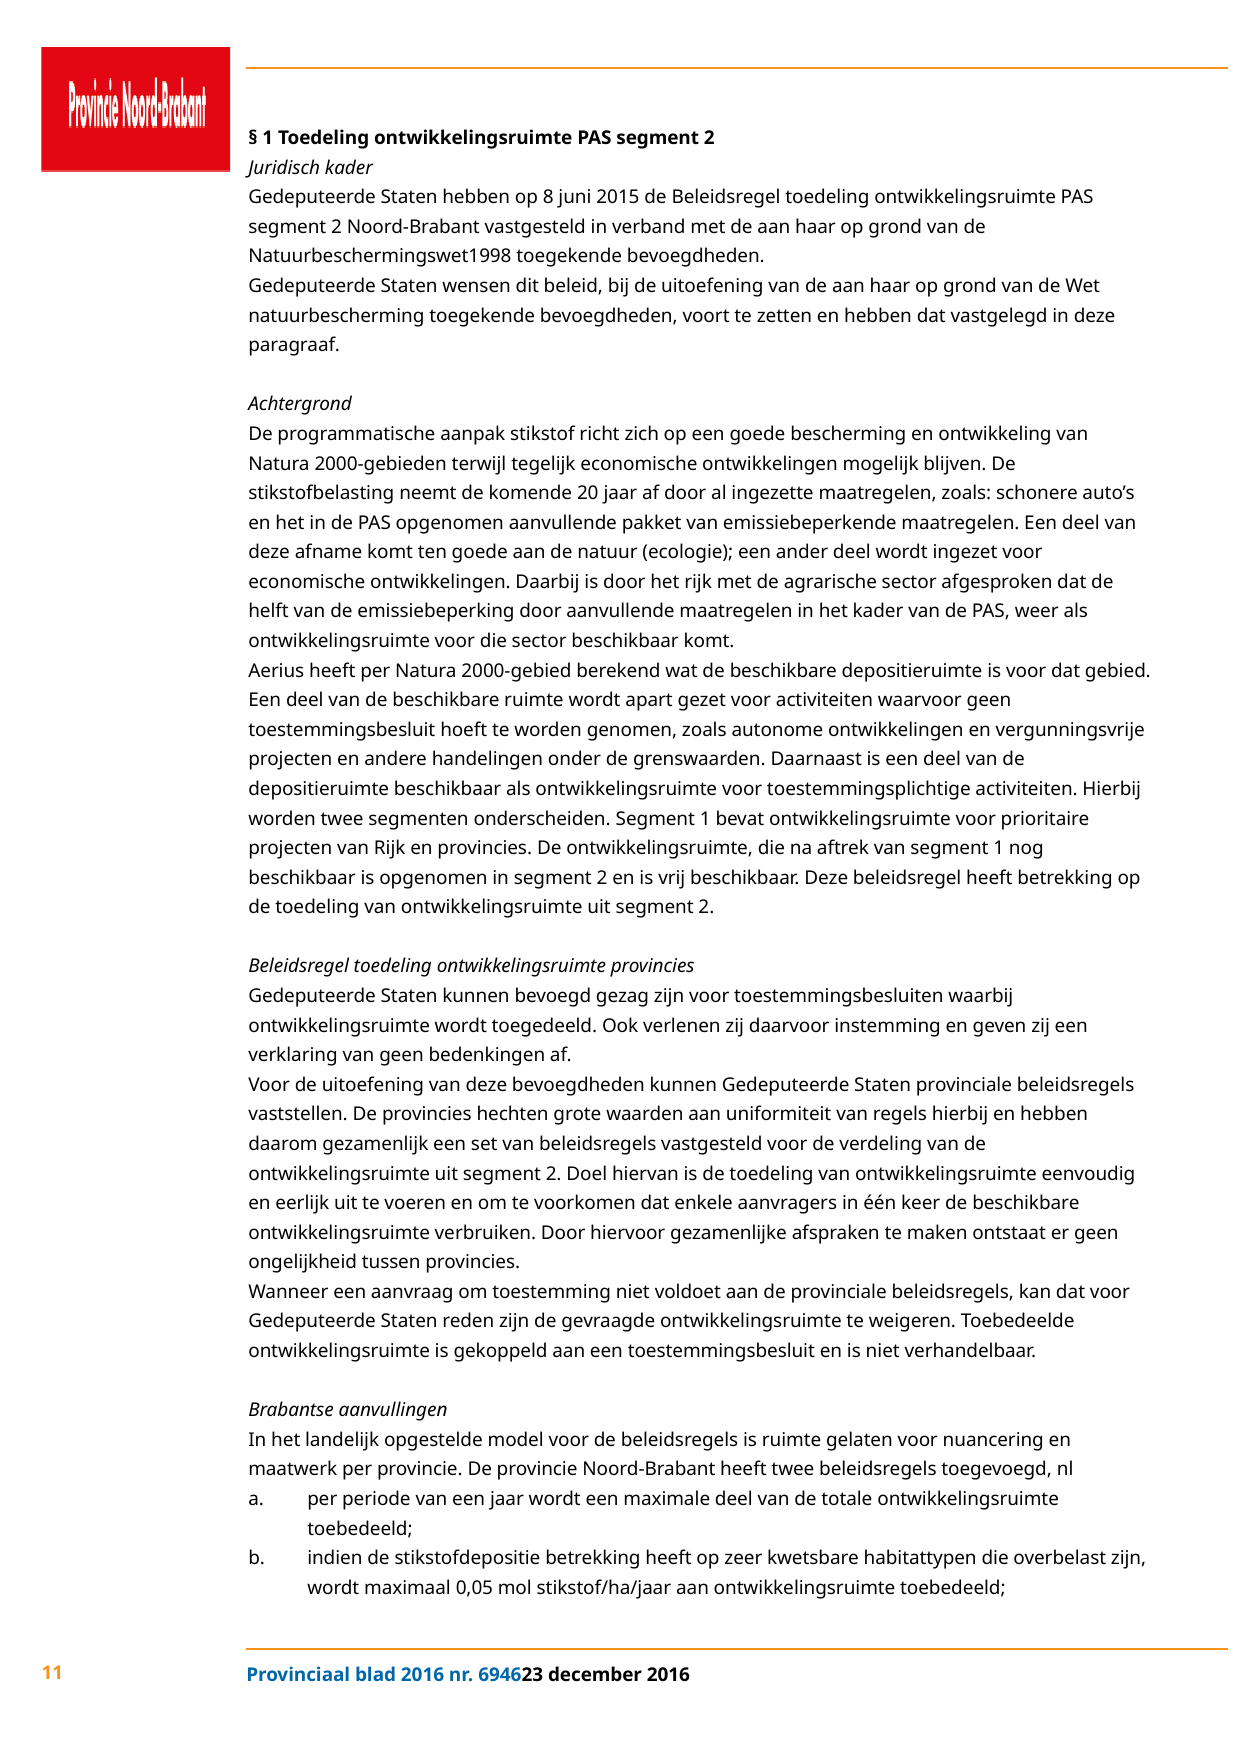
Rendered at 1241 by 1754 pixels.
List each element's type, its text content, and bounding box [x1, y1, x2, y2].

text Juridisch kader [248, 154, 1152, 180]
text Gedeputeerde Staten kunnen bevoegd gezag zijn voor toestemmingsbesluiten waarbij ontwikkelingsruimte wordt toegedeeld. Ook verlenen zij daarvoor instemming en geven zij een verklaring van geen bedenkingen af. [248, 982, 1152, 1067]
text De programmatische aanpak stikstof richt zich op een goede bescherming en ontwikkeling van Natura 2000-gebieden terwijl tegelijk economische ontwikkelingen mogelijk blijven. De stikstofbelasting neemt de komende 20 jaar af door al ingezette maatregelen, zoals: schonere auto’s en het in de PAS opgenomen aanvullende pakket van emissiebeperkende maatregelen. Een deel van deze afname komt ten goede aan de natuur (ecologie); een ander deel wordt ingezet voor economische ontwikkelingen. Daarbij is door het rijk met de agrarische sector afgesproken dat de helft van de emissiebeperking door aanvullende maatregelen in het kader van de PAS, weer als ontwikkelingsruimte voor die sector beschikbaar komt. [248, 420, 1152, 653]
text Aerius heeft per Natura 2000-gebied berekend wat de beschikbare depositieruimte is voor dat gebied. Een deel van de beschikbare ruimte wordt apart gezet voor activiteiten waarvoor geen toestemmingsbesluit hoeft te worden genomen, zoals autonome ontwikkelingen en vergunningsvrije projecten en andere handelingen onder de grenswaarden. Daarnaast is een deel van de depositieruimte beschikbaar als ontwikkelingsruimte voor toestemmingsplichtige activiteiten. Hierbij worden twee segmenten onderscheiden. Segment 1 bevat ontwikkelingsruimte voor prioritaire projecten van Rijk en provincies. De ontwikkelingsruimte, die na aftrek van segment 1 nog beschikbaar is opgenomen in segment 2 en is vrij beschikbaar. Deze beleidsregel heeft betrekking op de toedeling van ontwikkelingsruimte uit segment 2. [248, 657, 1152, 919]
text Voor de uitoefening van deze bevoegdheden kunnen Gedeputeerde Staten provinciale beleidsregels vaststellen. De provincies hechten grote waarden aan uniformiteit van regels hierbij en hebben daarom gezamenlijk een set van beleidsregels vastgesteld voor de verdeling van de ontwikkelingsruimte uit segment 2. Doel hiervan is de toedeling van ontwikkelingsruimte eenvoudig en eerlijk uit te voeren en om te voorkomen dat enkele aanvragers in één keer de beschikbare ontwikkelingsruimte verbruiken. Door hiervoor gezamenlijke afspraken te maken ontstaat er geen ongelijkheid tussen provincies. [248, 1071, 1152, 1274]
text In het landelijk opgestelde model voor de beleidsregels is ruimte gelaten voor nuancering en maatwerk per provincie. De provincie Noord-Brabant heeft twee beleidsregels toegevoegd, nl [248, 1426, 1152, 1481]
picture [41, 47, 231, 172]
text Wanneer een aanvraag om toestemming niet voldoet aan de provinciale beleidsregels, kan dat voor Gedeputeerde Staten reden zijn de gevraagde ontwikkelingsruimte te weigeren. Toebedeelde ontwikkelingsruimte is gekoppeld aan een toestemmingsbesluit en is niet verhandelbaar. [248, 1278, 1152, 1363]
text Gedeputeerde Staten wensen dit beleid, bij de uitoefening van de aan haar op grond van de Wet natuurbescherming toegekende bevoegdheden, voort te zetten en hebben dat vastgelegd in deze paragraaf. [248, 272, 1152, 357]
text Achtergrond [248, 391, 1152, 416]
text § 1 Toedeling ontwikkelingsruimte PAS segment 2 [248, 124, 1152, 150]
list per periode van een jaar wordt een maximale deel van de totale ontwikkelingsruimte toebedeeld; [248, 1485, 1152, 1541]
text Gedeputeerde Staten hebben op 8 juni 2015 de Beleidsregel toedeling ontwikkelingsruimte PAS segment 2 Noord-Brabant vastgesteld in verband met de aan haar op grond van de Natuurbeschermingswet1998 toegekende bevoegdheden. [248, 183, 1152, 268]
text Brabantse aanvullingen [248, 1396, 1152, 1422]
list indien de stikstofdepositie betrekking heeft op zeer kwetsbare habitattypen die overbelast zijn, wordt maximaal 0,05 mol stikstof/ha/jaar aan ontwikkelingsruimte toebedeeld; [248, 1544, 1152, 1600]
text Beleidsregel toedeling ontwikkelingsruimte provincies [248, 953, 1152, 978]
